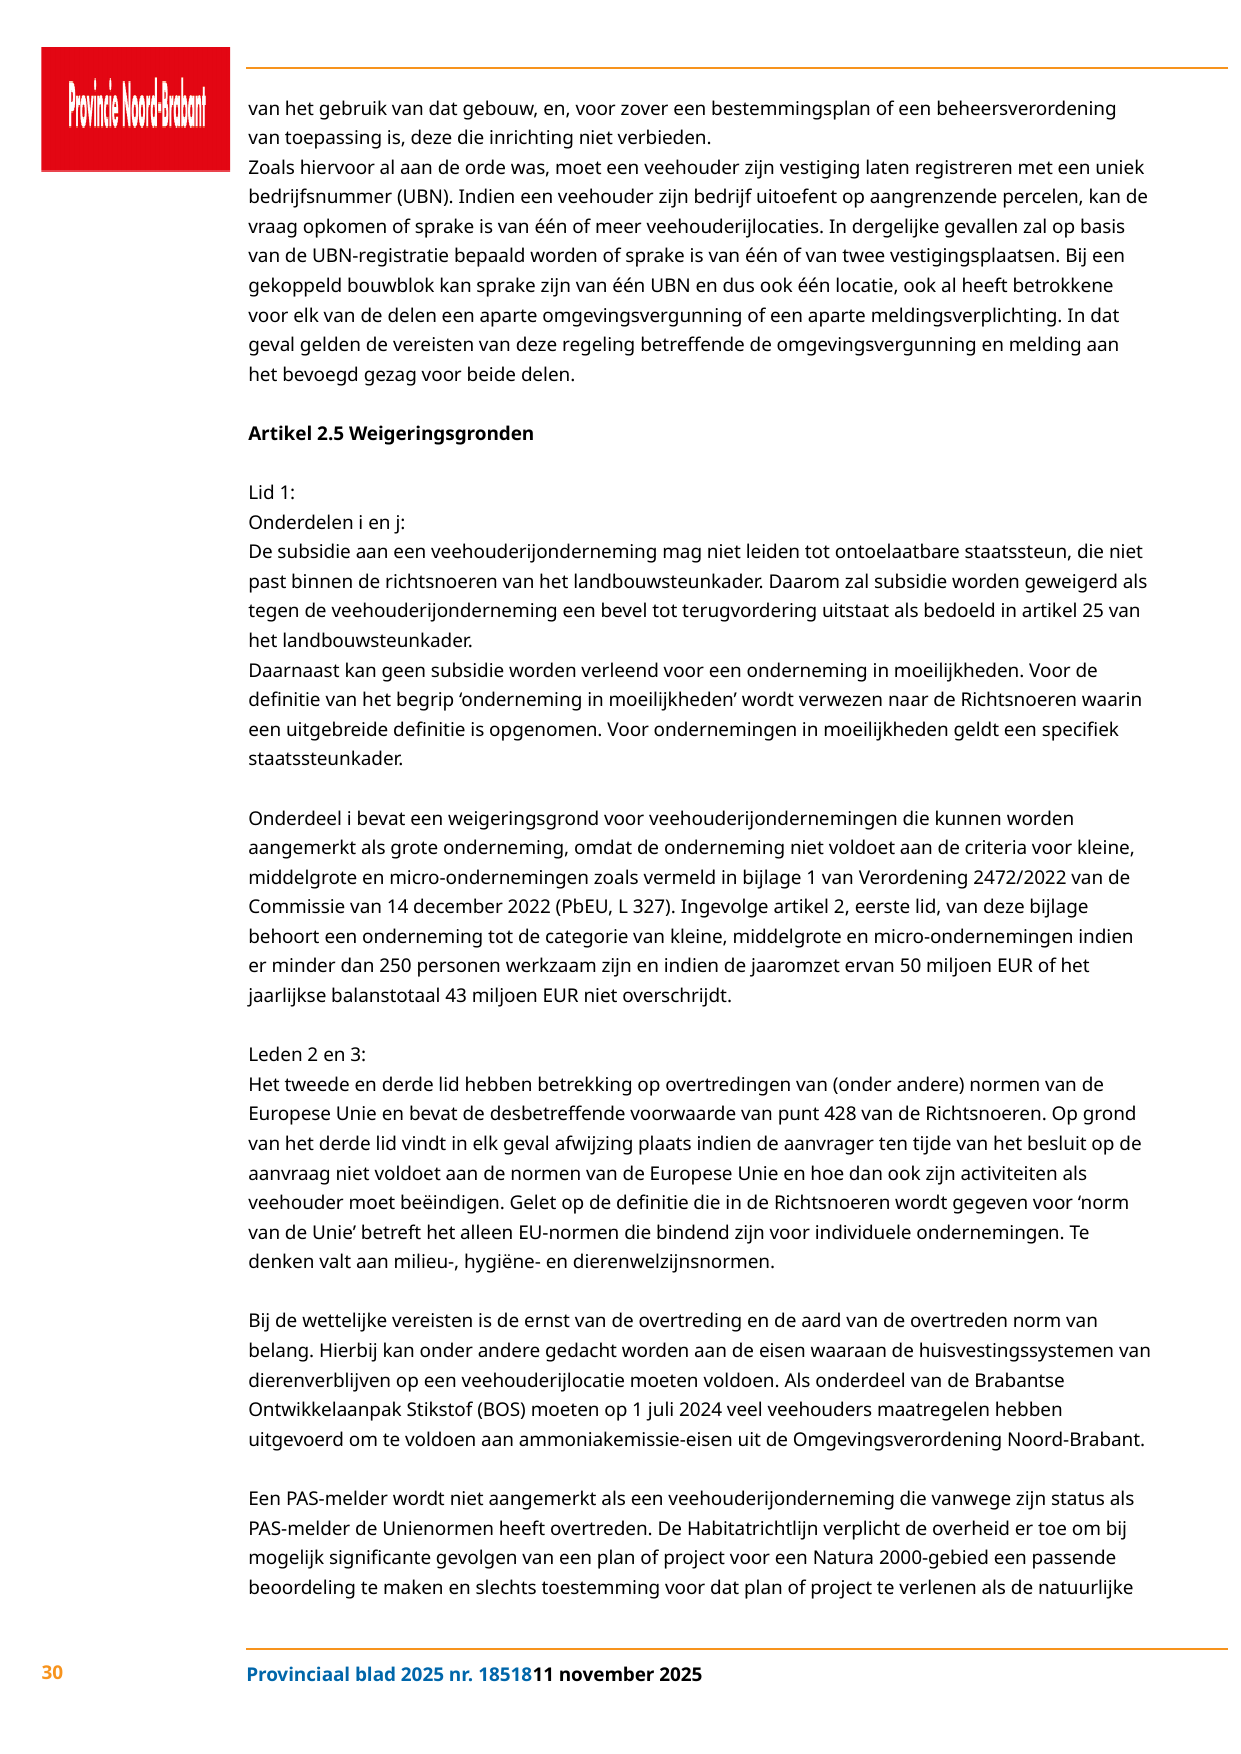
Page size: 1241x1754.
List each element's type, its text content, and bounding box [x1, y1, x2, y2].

text Daarnaast kan geen subsidie worden verleend voor een onderneming in moeilijkheden. Voor de definitie van het begrip ‘onderneming in moeilijkheden’ wordt verwezen naar de Richtsnoeren waarin een uitgebreide definitie is opgenomen. Voor ondernemingen in moeilijkheden geldt een specifiek staatssteunkader. [248, 657, 1152, 771]
text Onderdelen i en j: [248, 509, 1152, 535]
picture [41, 47, 231, 172]
text Een PAS-melder wordt niet aangemerkt als een veehouderijonderneming die vanwege zijn status als PAS-melder de Unienormen heeft overtreden. De Habitatrichtlijn verplicht de overheid er toe om bij mogelijk significante gevolgen van een plan of project voor een Natura 2000-gebied een passende beoordeling te maken en slechts toestemming voor dat plan of project te verlenen als de natuurlijke [248, 1485, 1152, 1600]
text Het tweede en derde lid hebben betrekking op overtredingen van (onder andere) normen van de Europese Unie en bevat de desbetreffende voorwaarde van punt 428 van de Richtsnoeren. Op grond van het derde lid vindt in elk geval afwijzing plaats indien de aanvrager ten tijde van het besluit op de aanvraag niet voldoet aan de normen van de Europese Unie en hoe dan ook zijn activiteiten als veehouder moet beëindigen. Gelet op de definitie die in de Richtsnoeren wordt gegeven voor ‘norm van de Unie’ betreft het alleen EU-normen die bindend zijn voor individuele ondernemingen. Te denken valt aan milieu-, hygiëne- en dierenwelzijnsnormen. [248, 1071, 1152, 1274]
text Leden 2 en 3: [248, 1041, 1152, 1067]
text De subsidie aan een veehouderijonderneming mag niet leiden tot ontoelaatbare staatssteun, die niet past binnen de richtsnoeren van het landbouwsteunkader. Daarom zal subsidie worden geweigerd als tegen de veehouderijonderneming een bevel tot terugvordering uitstaat als bedoeld in artikel 25 van het landbouwsteunkader. [248, 538, 1152, 653]
text Lid 1: [248, 479, 1152, 505]
text Artikel 2.5 Weigeringsgronden [248, 420, 1152, 446]
text Onderdeel i bevat een weigeringsgrond voor veehouderijondernemingen die kunnen worden aangemerkt als grote onderneming, omdat de onderneming niet voldoet aan de criteria voor kleine, middelgrote en micro-ondernemingen zoals vermeld in bijlage 1 van Verordening 2472/2022 van de Commissie van 14 december 2022 (PbEU, L 327). Ingevolge artikel 2, eerste lid, van deze bijlage behoort een onderneming tot de categorie van kleine, middelgrote en micro-ondernemingen indien er minder dan 250 personen werkzaam zijn en indien de jaaromzet ervan 50 miljoen EUR of het jaarlijkse balanstotaal 43 miljoen EUR niet overschrijdt. [248, 805, 1152, 1008]
text Zoals hiervoor al aan de orde was, moet een veehouder zijn vestiging laten registreren met een uniek bedrijfsnummer (UBN). Indien een veehouder zijn bedrijf uitoefent op aangrenzende percelen, kan de vraag opkomen of sprake is van één of meer veehouderijlocaties. In dergelijke gevallen zal op basis van de UBN-registratie bepaald worden of sprake is van één of van twee vestigingsplaatsen. Bij een gekoppeld bouwblok kan sprake zijn van één UBN en dus ook één locatie, ook al heeft betrokkene voor elk van de delen een aparte omgevingsvergunning of een aparte meldingsverplichting. In dat geval gelden de vereisten van deze regeling betreffende de omgevingsvergunning en melding aan het bevoegd gezag voor beide delen. [248, 154, 1152, 387]
text Bij de wettelijke vereisten is de ernst van de overtreding en de aard van de overtreden norm van belang. Hierbij kan onder andere gedacht worden aan de eisen waaraan de huisvestingssystemen van dierenverblijven op een veehouderijlocatie moeten voldoen. Als onderdeel van de Brabantse Ontwikkelaanpak Stikstof (BOS) moeten op 1 juli 2024 veel veehouders maatregelen hebben uitgevoerd om te voldoen aan ammoniakemissie-eisen uit de Omgevingsverordening Noord-Brabant. [248, 1308, 1152, 1452]
text van het gebruik van dat gebouw, en, voor zover een bestemmingsplan of een beheersverordening van toepassing is, deze die inrichting niet verbieden. [248, 95, 1152, 150]
